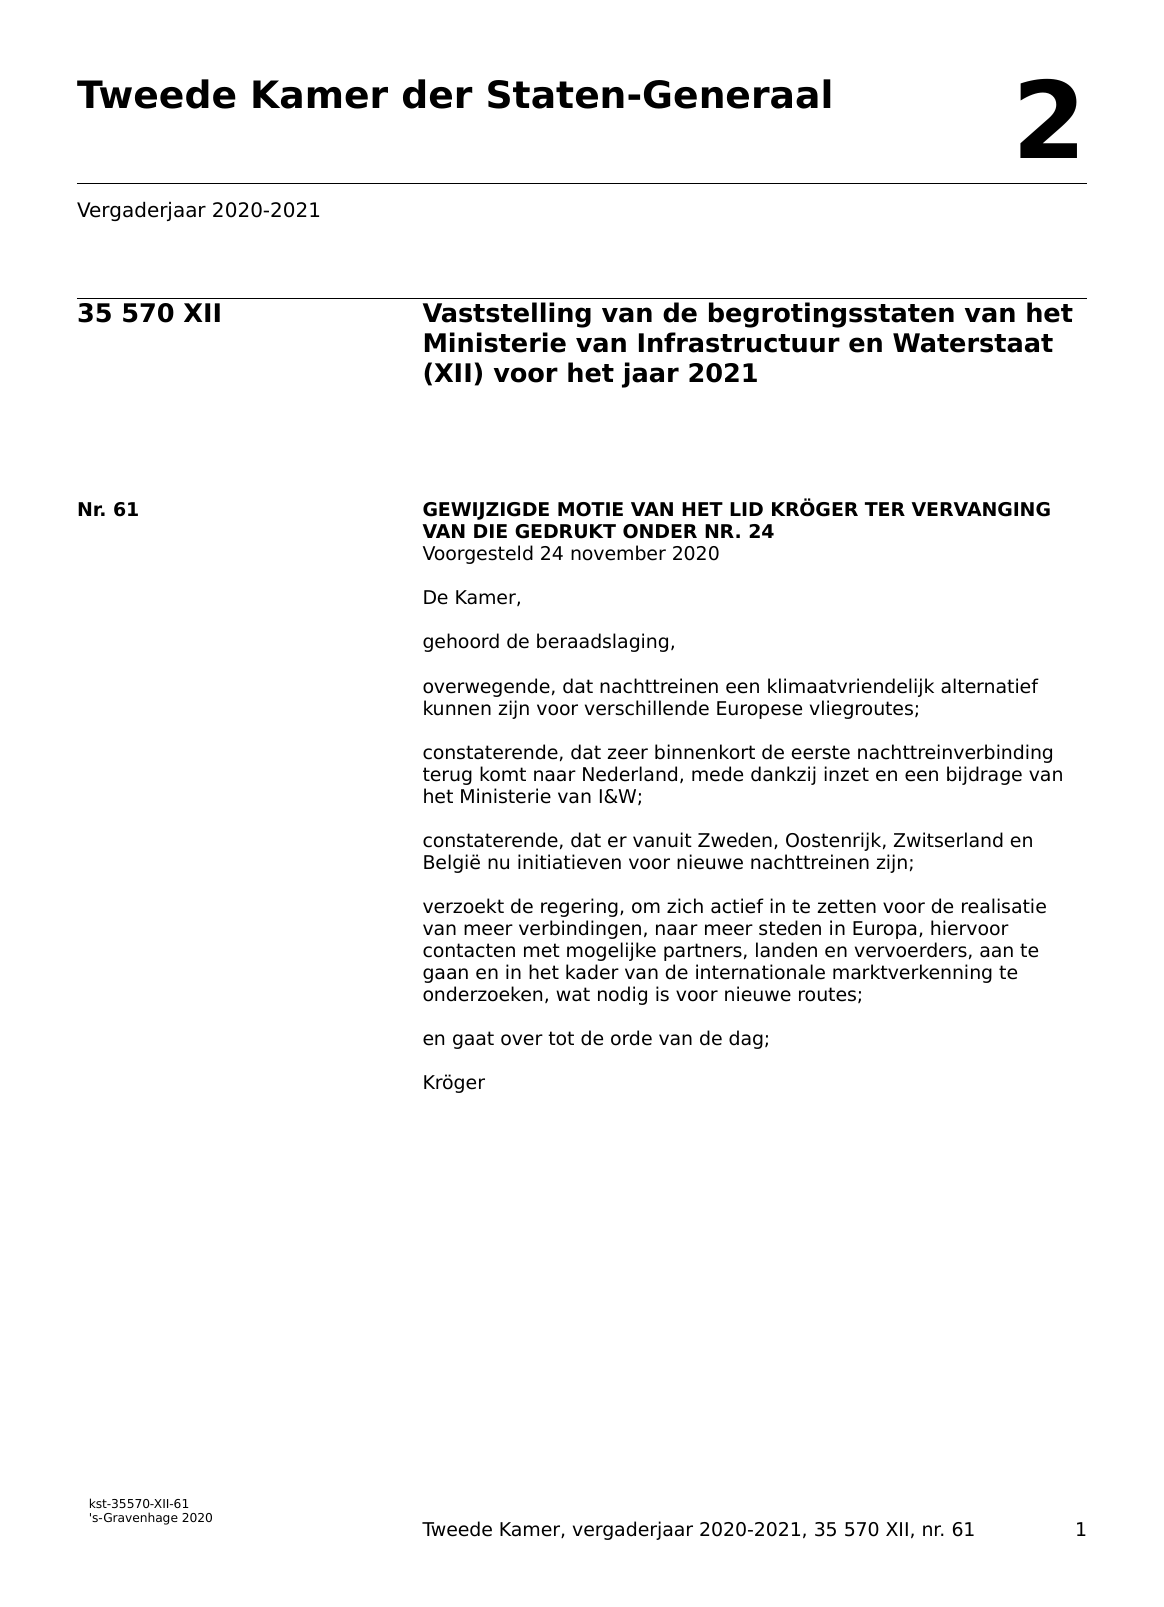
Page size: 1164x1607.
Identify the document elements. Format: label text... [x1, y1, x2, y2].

text en gaat over tot de orde van de dag; [422, 1028, 1087, 1050]
table_cell Vergaderjaar 2020-2021 [77, 184, 1087, 298]
subtitle 35 570 XII Vaststelling van de begrotingsstaten van het Ministerie van Infrastructuur en Waterstaat (XII) voor het jaar 2021 [77, 299, 1087, 388]
text constaterende, dat zeer binnenkort de eerste nachttreinverbinding terug komt naar Nederland, mede dankzij inzet en een bijdrage van het Ministerie van I&W; [422, 742, 1087, 808]
table_header Tweede Kamer der Staten-Generaal [77, 59, 886, 183]
text 's-Gravenhage 2020 [88, 1511, 323, 1525]
text Kröger [422, 1072, 1087, 1094]
subtitle Nr. 61 GEWIJZIGDE MOTIE VAN HET LID KRÖGER TER VERVANGING VAN DIE GEDRUKT ONDER NR. 24 [77, 499, 1087, 543]
text gehoord de beraadslaging, [422, 631, 1087, 653]
text Voorgesteld 24 november 2020 [422, 543, 1087, 565]
table_header 2 [886, 59, 1087, 183]
text kst-35570-XII-61 [88, 1497, 323, 1511]
text De Kamer, [422, 587, 1087, 609]
text verzoekt de regering, om zich actief in te zetten voor de realisatie van meer verbindingen, naar meer steden in Europa, hiervoor contacten met mogelijke partners, landen en vervoerders, aan te gaan en in het kader van de internationale marktverkenning te onderzoeken, wat nodig is voor nieuwe routes; [422, 896, 1087, 1006]
text overwegende, dat nachttreinen een klimaatvriendelijk alternatief kunnen zijn voor verschillende Europese vliegroutes; [422, 676, 1087, 719]
text constaterende, dat er vanuit Zweden, Oostenrijk, Zwitserland en België nu initiatieven voor nieuwe nachttreinen zijn; [422, 830, 1087, 874]
